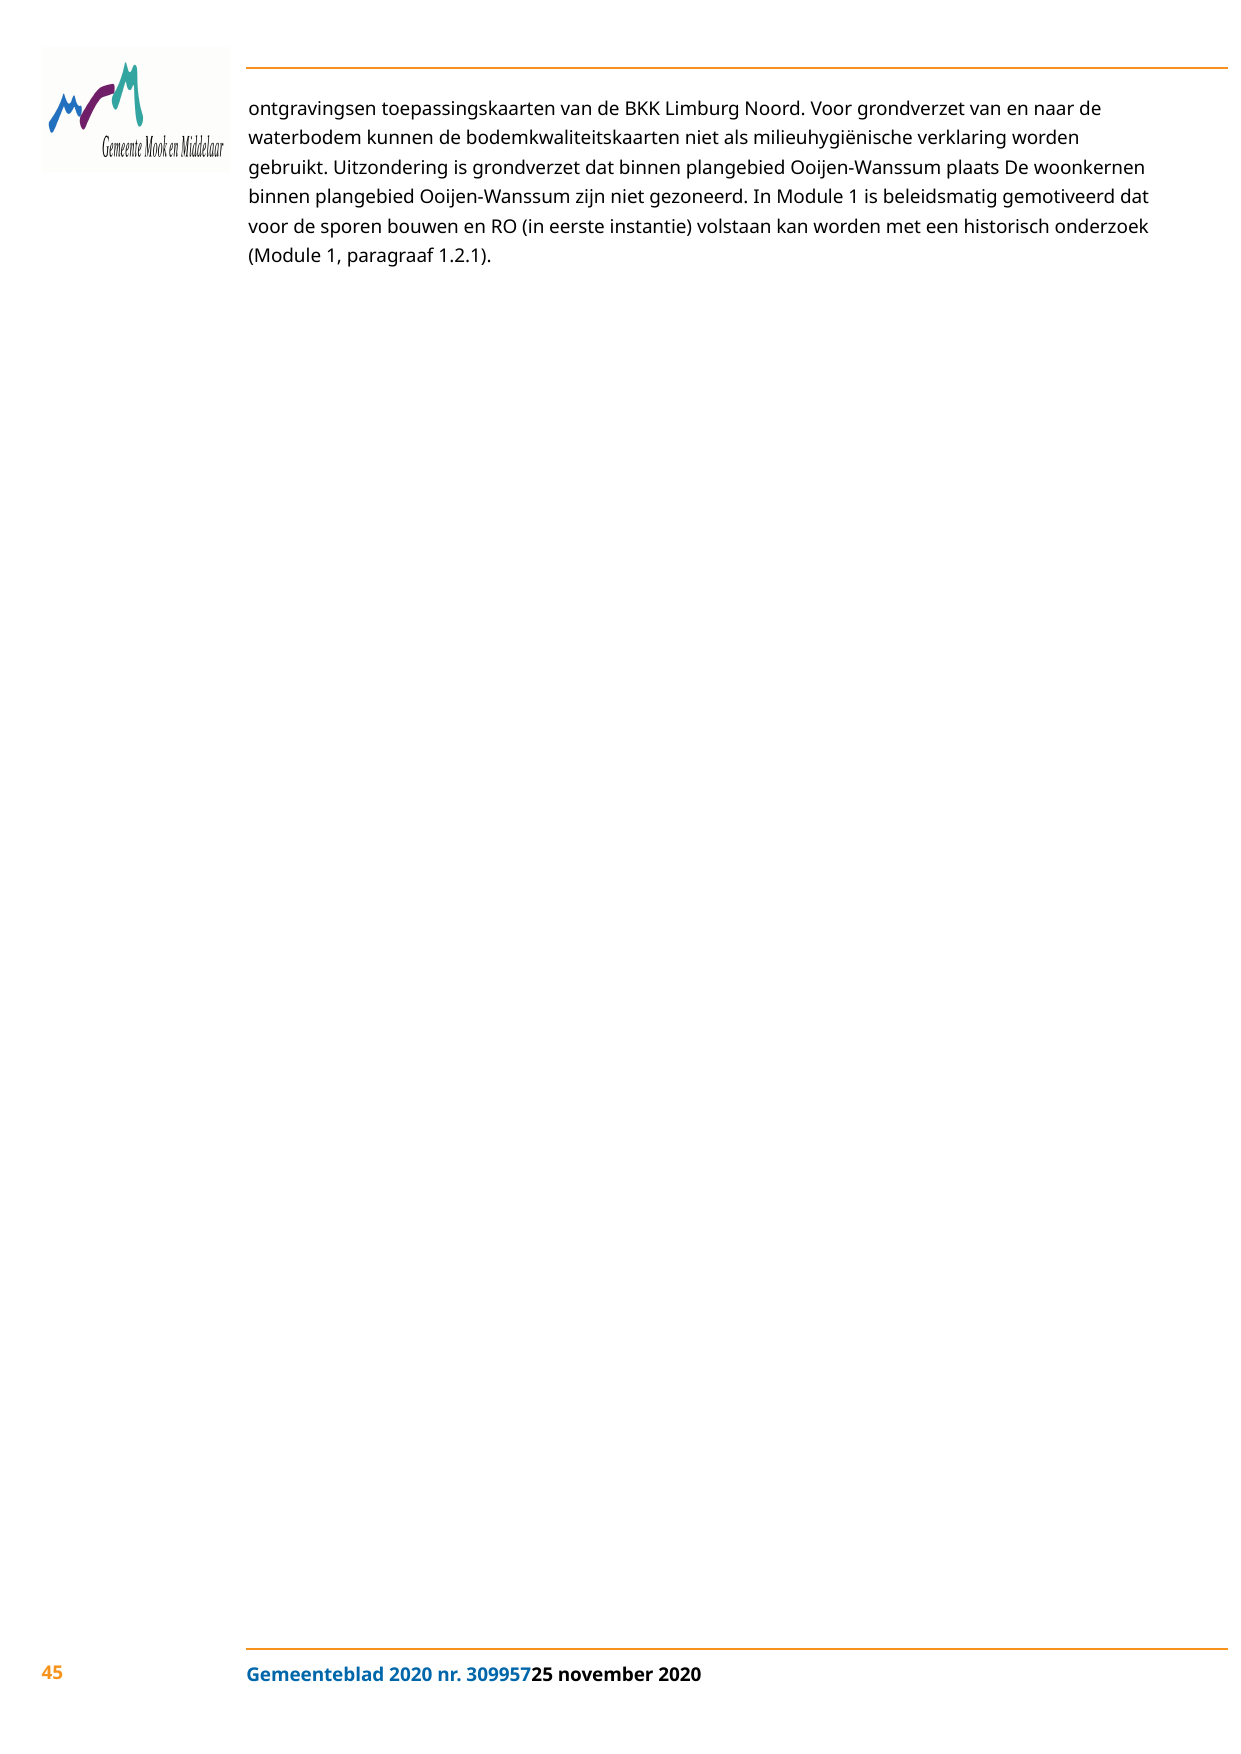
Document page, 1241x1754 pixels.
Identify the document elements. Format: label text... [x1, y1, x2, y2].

text ontgravingsen toepassingskaarten van de BKK Limburg Noord. Voor grondverzet van en naar de waterbodem kunnen de bodemkwaliteitskaarten niet als milieuhygiënische verklaring worden gebruikt. Uitzondering is grondverzet dat binnen plangebied Ooijen-Wanssum plaats De woonkernen binnen plangebied Ooijen-Wanssum zijn niet gezoneerd. In Module 1 is beleidsmatig gemotiveerd dat voor de sporen bouwen en RO (in eerste instantie) volstaan kan worden met een historisch onderzoek (Module 1, paragraaf 1.2.1). [248, 95, 1152, 268]
picture [41, 47, 231, 172]
